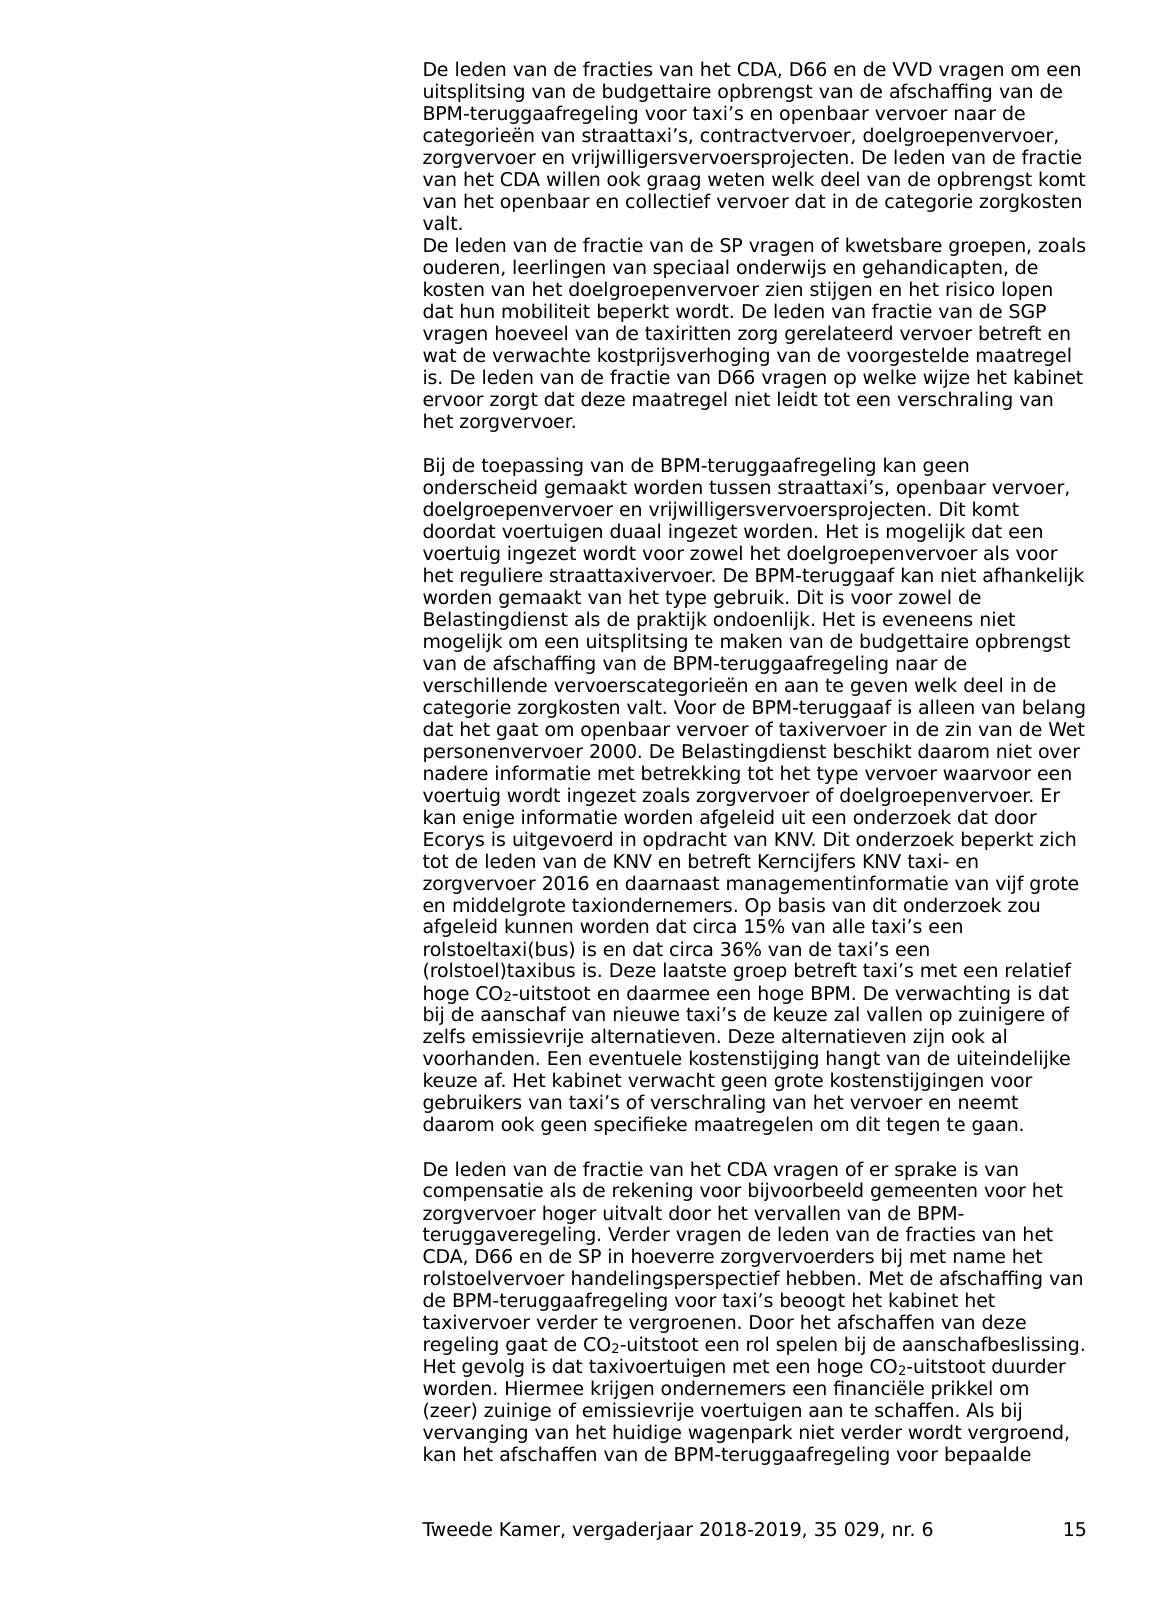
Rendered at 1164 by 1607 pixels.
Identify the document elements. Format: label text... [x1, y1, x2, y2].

text De leden van de fracties van het CDA, D66 en de VVD vragen om een uitsplitsing van de budgettaire opbrengst van de afschaffing van de BPM-teruggaafregeling voor taxi’s en openbaar vervoer naar de categorieën van straattaxi’s, contractvervoer, doelgroepenvervoer, zorgvervoer en vrijwilligersvervoersprojecten. De leden van de fractie van het CDA willen ook graag weten welk deel van de opbrengst komt van het openbaar en collectief vervoer dat in de categorie zorgkosten valt. [422, 59, 1087, 235]
text De leden van de fractie van de SP vragen of kwetsbare groepen, zoals ouderen, leerlingen van speciaal onderwijs en gehandicapten, de kosten van het doelgroepenvervoer zien stijgen en het risico lopen dat hun mobiliteit beperkt wordt. De leden van fractie van de SGP vragen hoeveel van de taxiritten zorg gerelateerd vervoer betreft en wat de verwachte kostprijsverhoging van de voorgestelde maatregel is. De leden van de fractie van D66 vragen op welke wijze het kabinet ervoor zorgt dat deze maatregel niet leidt tot een verschraling van het zorgvervoer. [422, 235, 1087, 433]
text De leden van de fractie van het CDA vragen of er sprake is van compensatie als de rekening voor bijvoorbeeld gemeenten voor het zorgvervoer hoger uitvalt door het vervallen van de BPM-teruggaveregeling. Verder vragen de leden van de fracties van het CDA, D66 en de SP in hoeverre zorgvervoerders bij met name het rolstoelvervoer handelingsperspectief hebben. Met de afschaffing van de BPM-teruggaafregeling voor taxi’s beoogt het kabinet het taxivervoer verder te vergroenen. Door het afschaffen van deze regeling gaat de CO2-uitstoot een rol spelen bij de aanschafbeslissing. Het gevolg is dat taxivoertuigen met een hoge CO2-uitstoot duurder worden. Hiermee krijgen ondernemers een financiële prikkel om (zeer) zuinige of emissievrije voertuigen aan te schaffen. Als bij vervanging van het huidige wagenpark niet verder wordt vergroend, kan het afschaffen van de BPM-teruggaafregeling voor bepaalde [422, 1158, 1087, 1466]
text Bij de toepassing van de BPM-teruggaafregeling kan geen onderscheid gemaakt worden tussen straattaxi’s, openbaar vervoer, doelgroepenvervoer en vrijwilligersvervoersprojecten. Dit komt doordat voertuigen duaal ingezet worden. Het is mogelijk dat een voertuig ingezet wordt voor zowel het doelgroepenvervoer als voor het reguliere straattaxivervoer. De BPM-teruggaaf kan niet afhankelijk worden gemaakt van het type gebruik. Dit is voor zowel de Belastingdienst als de praktijk ondoenlijk. Het is eveneens niet mogelijk om een uitsplitsing te maken van de budgettaire opbrengst van de afschaffing van de BPM-teruggaafregeling naar de verschillende vervoerscategorieën en aan te geven welk deel in de categorie zorgkosten valt. Voor de BPM-teruggaaf is alleen van belang dat het gaat om openbaar vervoer of taxivervoer in de zin van de Wet personenvervoer 2000. De Belastingdienst beschikt daarom niet over nadere informatie met betrekking tot het type vervoer waarvoor een voertuig wordt ingezet zoals zorgvervoer of doelgroepenvervoer. Er kan enige informatie worden afgeleid uit een onderzoek dat door Ecorys is uitgevoerd in opdracht van KNV. Dit onderzoek beperkt zich tot de leden van de KNV en betreft Kerncijfers KNV taxi- en zorgvervoer 2016 en daarnaast managementinformatie van vijf grote en middelgrote taxiondernemers. Op basis van dit onderzoek zou afgeleid kunnen worden dat circa 15% van alle taxi’s een rolstoeltaxi(bus) is en dat circa 36% van de taxi’s een (rolstoel)taxibus is. Deze laatste groep betreft taxi’s met een relatief hoge CO2-uitstoot en daarmee een hoge BPM. De verwachting is dat bij de aanschaf van nieuwe taxi’s de keuze zal vallen op zuinigere of zelfs emissievrije alternatieven. Deze alternatieven zijn ook al voorhanden. Een eventuele kostenstijging hangt van de uiteindelijke keuze af. Het kabinet verwacht geen grote kostenstijgingen voor gebruikers van taxi’s of verschraling van het vervoer en neemt daarom ook geen specifieke maatregelen om dit tegen te gaan. [422, 455, 1087, 1136]
